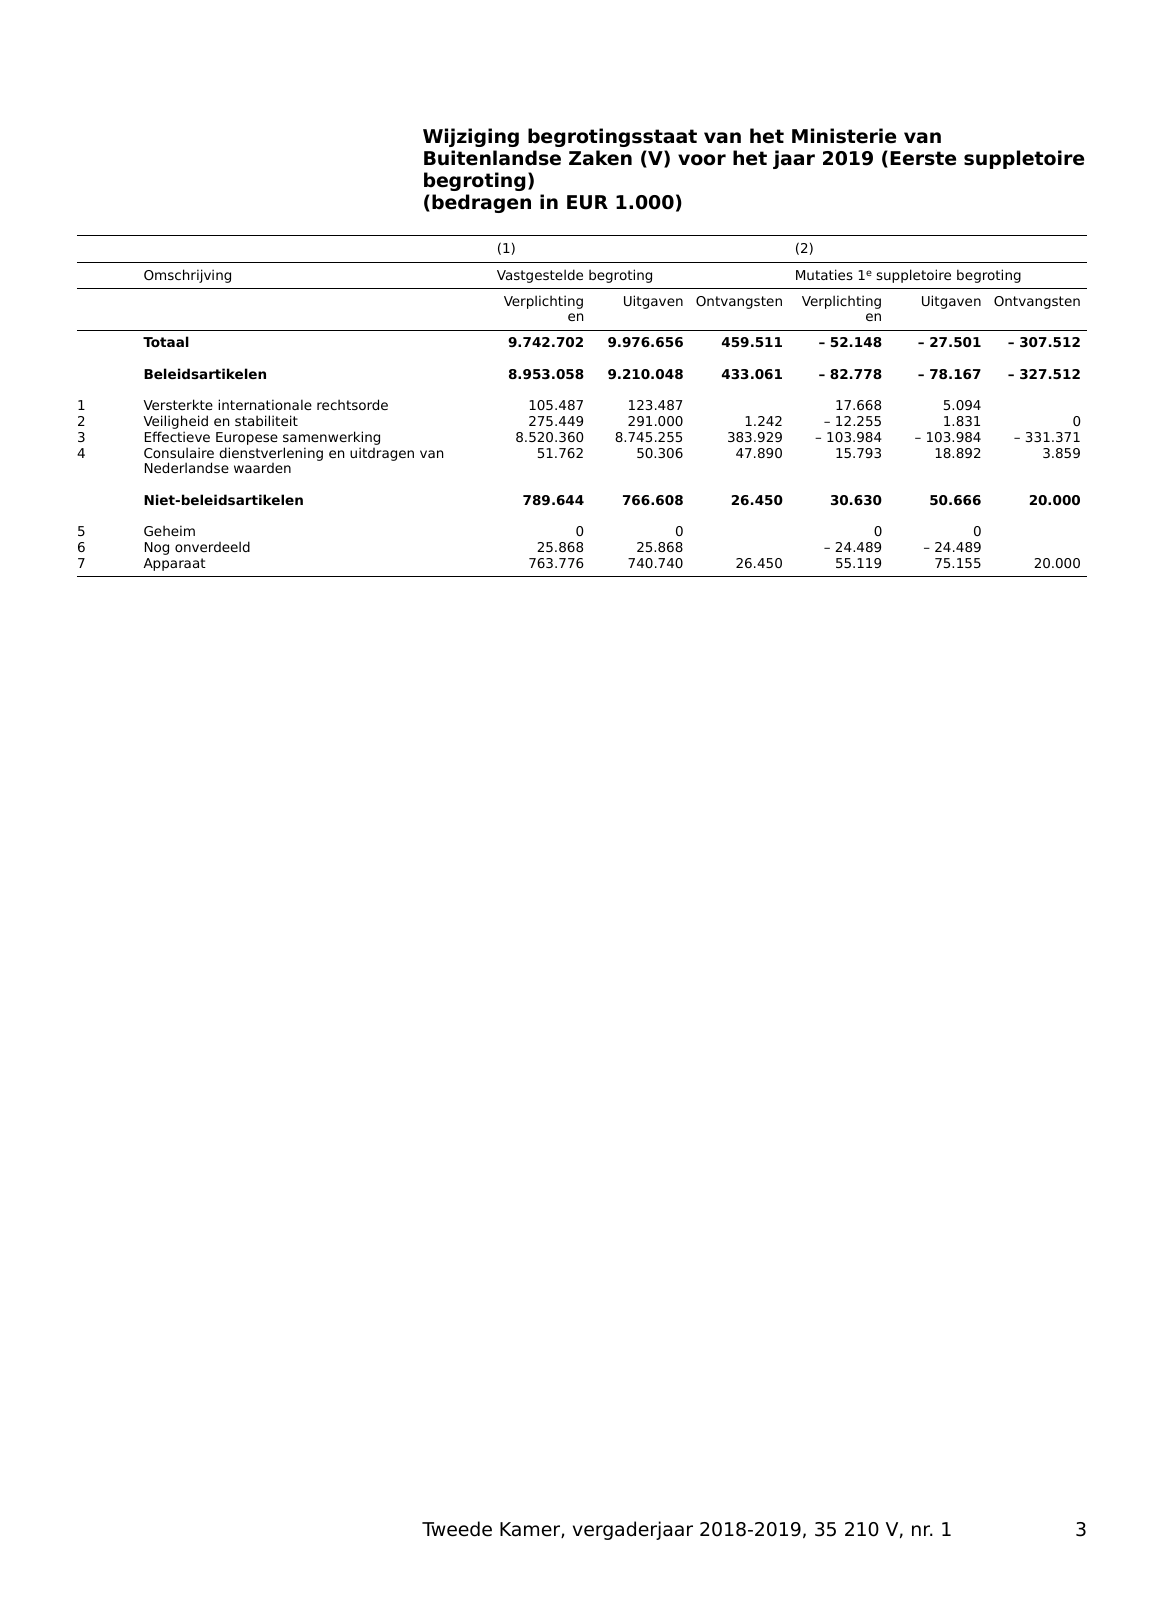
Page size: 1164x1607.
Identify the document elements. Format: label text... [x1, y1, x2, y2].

table_cell [77, 383, 137, 398]
table_cell – 103.984 [888, 430, 987, 445]
table_cell [888, 383, 987, 398]
table_cell 105.487 [491, 398, 590, 414]
table_header [77, 236, 137, 262]
table_cell 3 [77, 430, 137, 445]
table_cell – 52.148 [789, 331, 888, 351]
table_cell – 327.512 [987, 367, 1087, 382]
table_cell [590, 383, 689, 398]
table_cell [590, 508, 689, 524]
table_cell 47.890 [689, 445, 789, 477]
table_cell Nog onverdeeld [138, 540, 491, 556]
table_cell [77, 289, 137, 329]
table_cell [789, 383, 888, 398]
table_cell Geheim [138, 524, 491, 540]
table_cell 20.000 [987, 556, 1087, 576]
table_cell 275.449 [491, 414, 590, 430]
table_cell 4 [77, 445, 137, 477]
table_cell Effectieve Europese samenwerking [138, 430, 491, 445]
table_cell 30.630 [789, 493, 888, 508]
table_cell 763.776 [491, 556, 590, 576]
table_cell [689, 351, 789, 367]
table_cell 123.487 [590, 398, 689, 414]
table_cell Uitgaven [590, 289, 689, 329]
table_cell [138, 508, 491, 524]
table_cell – 12.255 [789, 414, 888, 430]
table_cell 25.868 [590, 540, 689, 556]
table_cell 50.306 [590, 445, 689, 477]
table_cell [491, 477, 590, 493]
table_cell 291.000 [590, 414, 689, 430]
table_cell Mutaties 1e suppletoire begroting [789, 263, 1087, 288]
table_cell [77, 263, 137, 288]
table_cell – 27.501 [888, 331, 987, 351]
table_cell [888, 508, 987, 524]
table_cell – 82.778 [789, 367, 888, 382]
table_cell 433.061 [689, 367, 789, 382]
table_header (1) [491, 236, 789, 262]
table_cell Beleidsartikelen [138, 367, 491, 382]
table_cell [689, 398, 789, 414]
table_cell [689, 383, 789, 398]
table_cell [138, 477, 491, 493]
table_cell [987, 351, 1087, 367]
table_cell 0 [491, 524, 590, 540]
table_cell – 307.512 [987, 331, 1087, 351]
table_cell Versterkte internationale rechtsorde [138, 398, 491, 414]
table_cell 18.892 [888, 445, 987, 477]
table_cell [789, 477, 888, 493]
table_cell Omschrijving [138, 263, 491, 288]
table_cell Niet-beleidsartikelen [138, 493, 491, 508]
table_cell [590, 351, 689, 367]
text Wijziging begrotingsstaat van het Ministerie van Buitenlandse Zaken (V) voor het jaar 2019 (Eerste suppletoire begroting) [422, 126, 1087, 192]
text (bedragen in EUR 1.000) [422, 192, 1087, 213]
table_cell 8.745.255 [590, 430, 689, 445]
table_cell Consulaire dienstverlening en uitdragen van Nederlandse waarden [138, 445, 491, 477]
table_cell Totaal [138, 331, 491, 351]
table_cell 9.742.702 [491, 331, 590, 351]
table_cell 766.608 [590, 493, 689, 508]
table_cell 17.668 [789, 398, 888, 414]
table_cell [987, 508, 1087, 524]
table_cell [77, 493, 137, 508]
table_cell [138, 351, 491, 367]
table_cell [77, 477, 137, 493]
table_cell 459.511 [689, 331, 789, 351]
table_cell 9.976.656 [590, 331, 689, 351]
table_cell [888, 477, 987, 493]
table_cell [138, 383, 491, 398]
table_cell 55.119 [789, 556, 888, 576]
table_cell – 331.371 [987, 430, 1087, 445]
table_cell 9.210.048 [590, 367, 689, 382]
table_cell [689, 524, 789, 540]
table_cell 0 [888, 524, 987, 540]
table_cell 789.644 [491, 493, 590, 508]
table_cell 5.094 [888, 398, 987, 414]
table_cell 5 [77, 524, 137, 540]
table_cell [138, 289, 491, 329]
table_cell [491, 383, 590, 398]
table_cell 51.762 [491, 445, 590, 477]
table_cell [77, 367, 137, 382]
table_cell 0 [789, 524, 888, 540]
table_cell 740.740 [590, 556, 689, 576]
table_cell – 24.489 [789, 540, 888, 556]
table_cell 0 [987, 414, 1087, 430]
table_cell [789, 508, 888, 524]
table_cell – 24.489 [888, 540, 987, 556]
table_cell 26.450 [689, 556, 789, 576]
table_header [138, 236, 491, 262]
table_cell Apparaat [138, 556, 491, 576]
table_cell [987, 383, 1087, 398]
table_cell 383.929 [689, 430, 789, 445]
table_cell 2 [77, 414, 137, 430]
table_cell [491, 351, 590, 367]
table_header (2) [789, 236, 1087, 262]
table_cell [789, 351, 888, 367]
table_cell 1.831 [888, 414, 987, 430]
table_cell [987, 398, 1087, 414]
table_cell 0 [590, 524, 689, 540]
table_cell Verplichtingen [789, 289, 888, 329]
table_cell Uitgaven [888, 289, 987, 329]
table_cell [689, 508, 789, 524]
table_cell 50.666 [888, 493, 987, 508]
table_cell [987, 540, 1087, 556]
table_cell [590, 477, 689, 493]
table_cell [689, 477, 789, 493]
table_cell Verplichtingen [491, 289, 590, 329]
table_cell [987, 524, 1087, 540]
table_cell Veiligheid en stabiliteit [138, 414, 491, 430]
table_cell 1 [77, 398, 137, 414]
table_cell Vastgestelde begroting [491, 263, 789, 288]
table_cell 7 [77, 556, 137, 576]
table_cell [689, 540, 789, 556]
table_cell – 78.167 [888, 367, 987, 382]
table_cell 8.520.360 [491, 430, 590, 445]
table_cell 6 [77, 540, 137, 556]
table_cell [491, 508, 590, 524]
table_cell 3.859 [987, 445, 1087, 477]
table_cell [77, 508, 137, 524]
table_cell Ontvangsten [987, 289, 1087, 329]
table_cell [77, 351, 137, 367]
table_cell 20.000 [987, 493, 1087, 508]
table_cell 26.450 [689, 493, 789, 508]
table_cell [987, 477, 1087, 493]
table_cell 25.868 [491, 540, 590, 556]
table_cell 8.953.058 [491, 367, 590, 382]
table_cell 15.793 [789, 445, 888, 477]
table_cell 1.242 [689, 414, 789, 430]
table_cell 75.155 [888, 556, 987, 576]
table_cell [77, 331, 137, 351]
table_cell [888, 351, 987, 367]
table_cell – 103.984 [789, 430, 888, 445]
table_cell Ontvangsten [689, 289, 789, 329]
